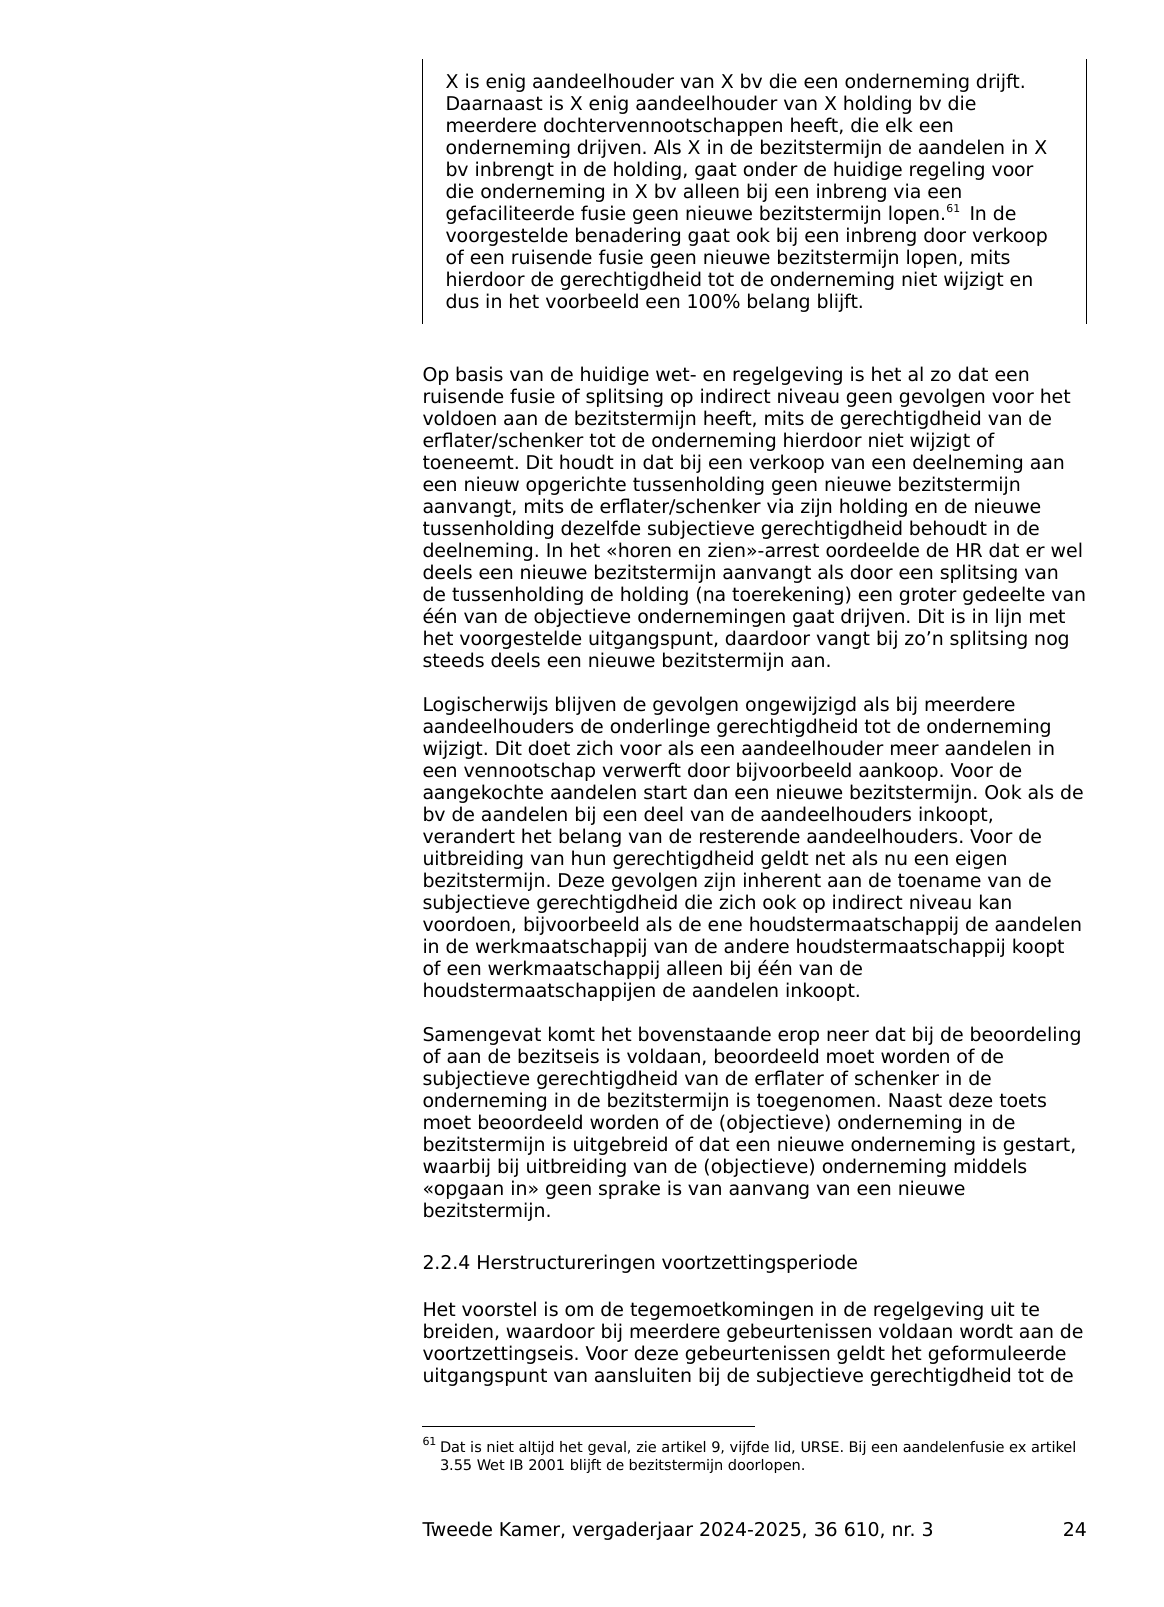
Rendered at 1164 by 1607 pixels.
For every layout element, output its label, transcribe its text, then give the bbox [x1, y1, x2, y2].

subtitle 2.2.4 Herstructureringen voortzettingsperiode [422, 1252, 1087, 1274]
text Samengevat komt het bovenstaande erop neer dat bij de beoordeling of aan de bezitseis is voldaan, beoordeeld moet worden of de subjectieve gerechtigdheid van de erflater of schenker in de onderneming in de bezitstermijn is toegenomen. Naast deze toets moet beoordeeld worden of de (objectieve) onderneming in de bezitstermijn is uitgebreid of dat een nieuwe onderneming is gestart, waarbij bij uitbreiding van de (objectieve) onderneming middels «opgaan in» geen sprake is van aanvang van een nieuwe bezitstermijn. [422, 1024, 1087, 1222]
table_header X is enig aandeelhouder van X bv die een onderneming drijft. Daarnaast is X enig aandeelhouder van X holding bv die meerdere dochtervennootschappen heeft, die elk een onderneming drijven. Als X in de bezitstermijn de aandelen in X bv inbrengt in de holding, gaat onder de huidige regeling voor die onderneming in X bv alleen bij een inbreng via een gefaciliteerde fusie geen nieuwe bezitstermijn lopen. In de voorgestelde benadering gaat ook bij een inbreng door verkoop of een ruisende fusie geen nieuwe bezitstermijn lopen, mits hierdoor de gerechtigdheid tot de onderneming niet wijzigt en dus in het voorbeeld een 100% belang blijft. [423, 59, 1086, 324]
text Op basis van de huidige wet- en regelgeving is het al zo dat een ruisende fusie of splitsing op indirect niveau geen gevolgen voor het voldoen aan de bezitstermijn heeft, mits de gerechtigdheid van de erflater/schenker tot de onderneming hierdoor niet wijzigt of toeneemt. Dit houdt in dat bij een verkoop van een deelneming aan een nieuw opgerichte tussenholding geen nieuwe bezitstermijn aanvangt, mits de erflater/schenker via zijn holding en de nieuwe tussenholding dezelfde subjectieve gerechtigdheid behoudt in de deelneming. In het «horen en zien»-arrest oordeelde de HR dat er wel deels een nieuwe bezitstermijn aanvangt als door een splitsing van de tussenholding de holding (na toerekening) een groter gedeelte van één van de objectieve ondernemingen gaat drijven. Dit is in lijn met het voorgestelde uitgangspunt, daardoor vangt bij zo’n splitsing nog steeds deels een nieuwe bezitstermijn aan. [422, 364, 1087, 672]
text Logischerwijs blijven de gevolgen ongewijzigd als bij meerdere aandeelhouders de onderlinge gerechtigdheid tot de onderneming wijzigt. Dit doet zich voor als een aandeelhouder meer aandelen in een vennootschap verwerft door bijvoorbeeld aankoop. Voor de aangekochte aandelen start dan een nieuwe bezitstermijn. Ook als de bv de aandelen bij een deel van de aandeelhouders inkoopt, verandert het belang van de resterende aandeelhouders. Voor de uitbreiding van hun gerechtigdheid geldt net als nu een eigen bezitstermijn. Deze gevolgen zijn inherent aan de toename van de subjectieve gerechtigdheid die zich ook op indirect niveau kan voordoen, bijvoorbeeld als de ene houdstermaatschappij de aandelen in de werkmaatschappij van de andere houdstermaatschappij koopt of een werkmaatschappij alleen bij één van de houdstermaatschappijen de aandelen inkoopt. [422, 694, 1087, 1002]
text Het voorstel is om de tegemoetkomingen in de regelgeving uit te breiden, waardoor bij meerdere gebeurtenissen voldaan wordt aan de voortzettingseis. Voor deze gebeurtenissen geldt het geformuleerde uitgangspunt van aansluiten bij de subjectieve gerechtigdheid tot de [422, 1299, 1087, 1387]
